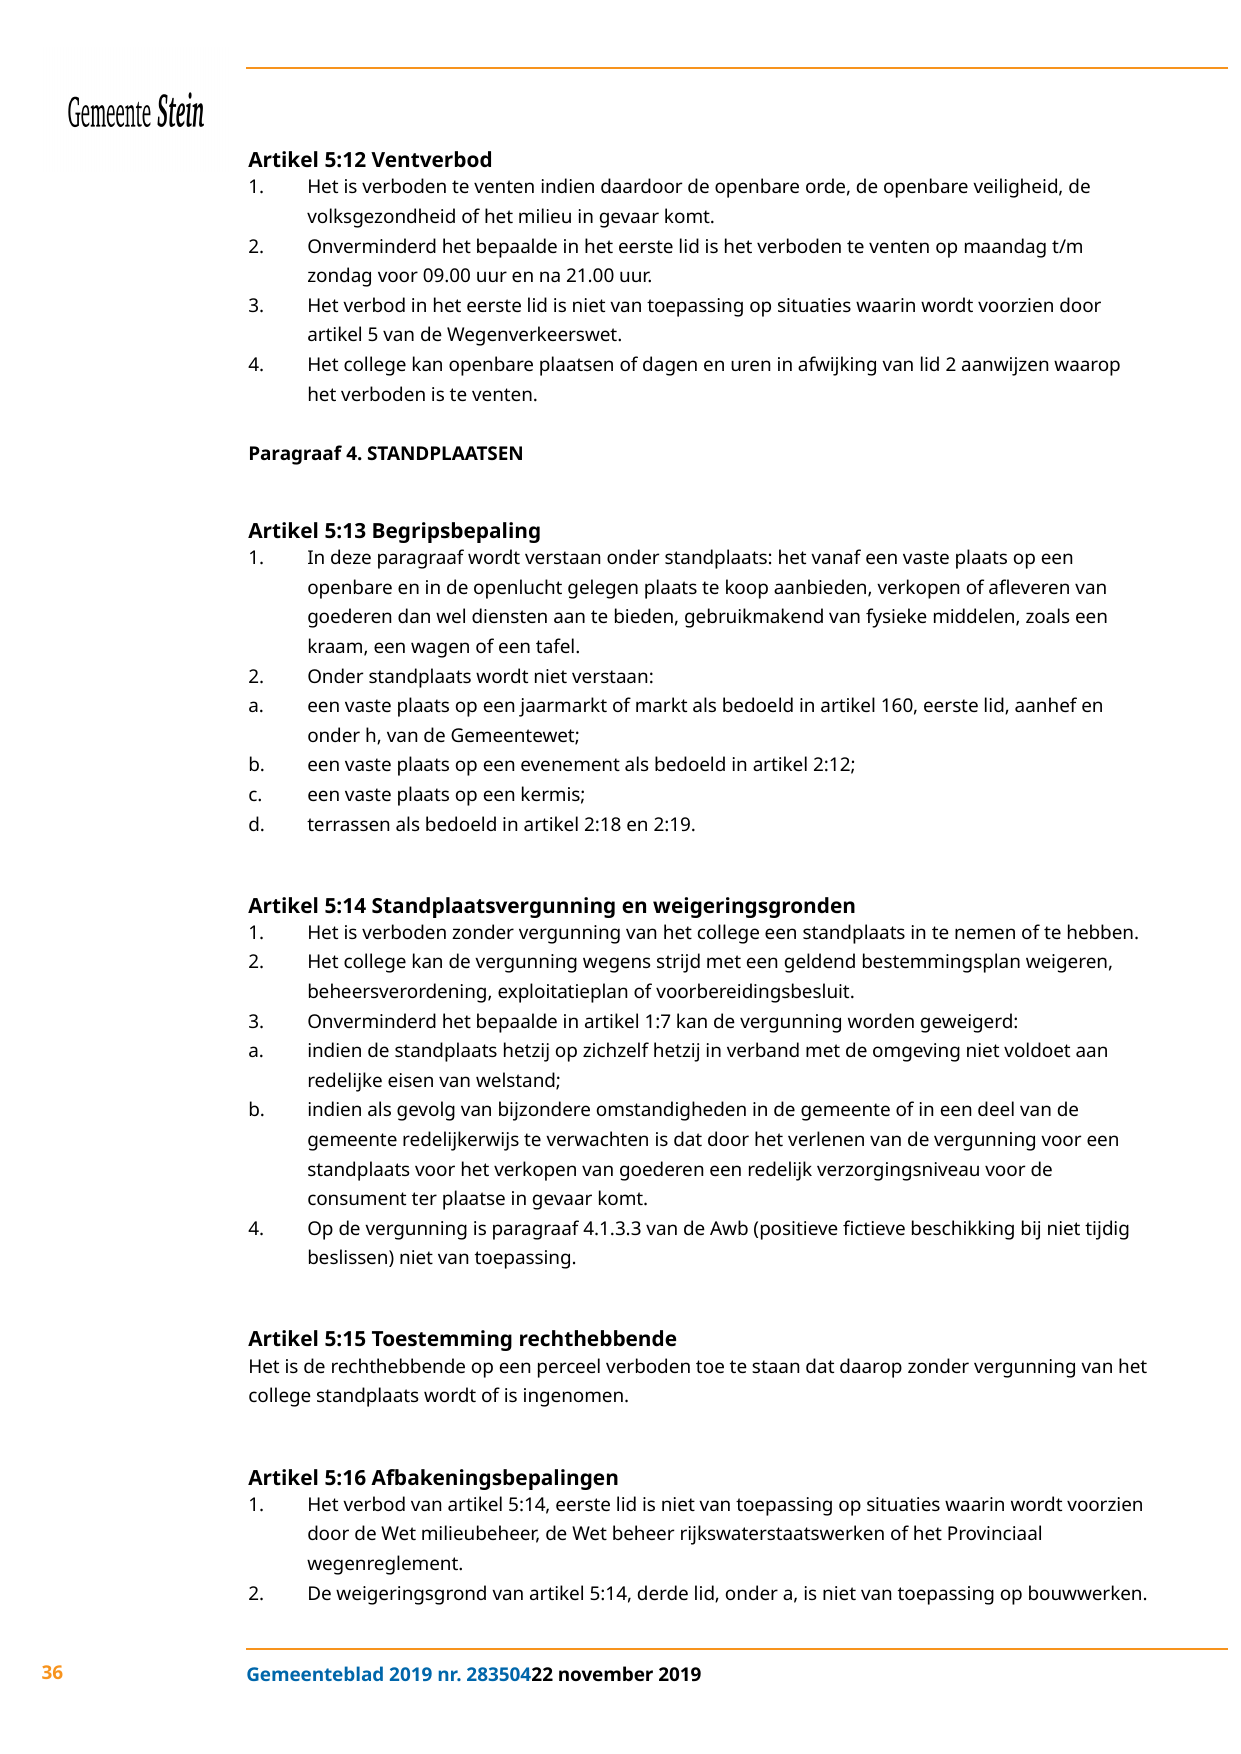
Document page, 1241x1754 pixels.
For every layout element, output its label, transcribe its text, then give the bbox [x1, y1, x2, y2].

list Het college kan openbare plaatsen of dagen en uren in afwijking van lid 2 aanwijzen waarop het verboden is te venten. [248, 351, 1152, 406]
list Het is verboden te venten indien daardoor de openbare orde, de openbare veiligheid, de volksgezondheid of het milieu in gevaar komt. [248, 174, 1152, 229]
list Het verbod in het eerste lid is niet van toepassing op situaties waarin wordt voorzien door artikel 5 van de Wegenverkeerswet. [248, 292, 1152, 347]
list Het is verboden zonder vergunning van het college een standplaats in te nemen of te hebben. [248, 919, 1152, 945]
list Op de vergunning is paragraaf 4.1.3.3 van de Awb (positieve fictieve beschikking bij niet tijdig beslissen) niet van toepassing. [248, 1215, 1152, 1270]
list De weigeringsgrond van artikel 5:14, derde lid, onder a, is niet van toepassing op bouwwerken. [248, 1580, 1152, 1606]
list Onverminderd het bepaalde in artikel 1:7 kan de vergunning worden geweigerd: [248, 1008, 1152, 1034]
list indien de standplaats hetzij op zichzelf hetzij in verband met de omgeving niet voldoet aan redelijke eisen van welstand; [248, 1037, 1152, 1093]
text Het is de rechthebbende op een perceel verboden toe te staan dat daarop zonder vergunning van het college standplaats wordt of is ingenomen. [248, 1353, 1152, 1408]
text Artikel 5:16 Afbakeningsbepalingen [248, 1463, 1152, 1491]
text Artikel 5:13 Begripsbepaling [248, 516, 1152, 544]
list In deze paragraaf wordt verstaan onder standplaats: het vanaf een vaste plaats op een openbare en in de openlucht gelegen plaats te koop aanbieden, verkopen of afleveren van goederen dan wel diensten aan te bieden, gebruikmakend van fysieke middelen, zoals een kraam, een wagen of een tafel. [248, 544, 1152, 659]
text Artikel 5:14 Standplaatsvergunning en weigeringsgronden [248, 891, 1152, 919]
text Artikel 5:12 Ventverbod [248, 145, 1152, 174]
text Artikel 5:15 Toestemming rechthebbende [248, 1324, 1152, 1353]
list een vaste plaats op een evenement als bedoeld in artikel 2:12; [248, 752, 1152, 777]
picture [41, 47, 231, 172]
list een vaste plaats op een kermis; [248, 781, 1152, 807]
list Onder standplaats wordt niet verstaan: [248, 663, 1152, 688]
list Onverminderd het bepaalde in het eerste lid is het verboden te venten op maandag t/m zondag voor 09.00 uur en na 21.00 uur. [248, 233, 1152, 288]
list terrassen als bedoeld in artikel 2:18 en 2:19. [248, 811, 1152, 836]
text Paragraaf 4. STANDPLAATSEN [248, 440, 1152, 466]
list een vaste plaats op een jaarmarkt of markt als bedoeld in artikel 160, eerste lid, aanhef en onder h, van de Gemeentewet; [248, 692, 1152, 748]
list indien als gevolg van bijzondere omstandigheden in de gemeente of in een deel van de gemeente redelijkerwijs te verwachten is dat door het verlenen van de vergunning voor een standplaats voor het verkopen van goederen een redelijk verzorgingsniveau voor de consument ter plaatse in gevaar komt. [248, 1097, 1152, 1211]
list Het verbod van artikel 5:14, eerste lid is niet van toepassing op situaties waarin wordt voorzien door de Wet milieubeheer, de Wet beheer rijkswaterstaatswerken of het Provinciaal wegenreglement. [248, 1491, 1152, 1576]
list Het college kan de vergunning wegens strijd met een geldend bestemmingsplan weigeren, beheersverordening, exploitatieplan of voorbereidingsbesluit. [248, 949, 1152, 1004]
